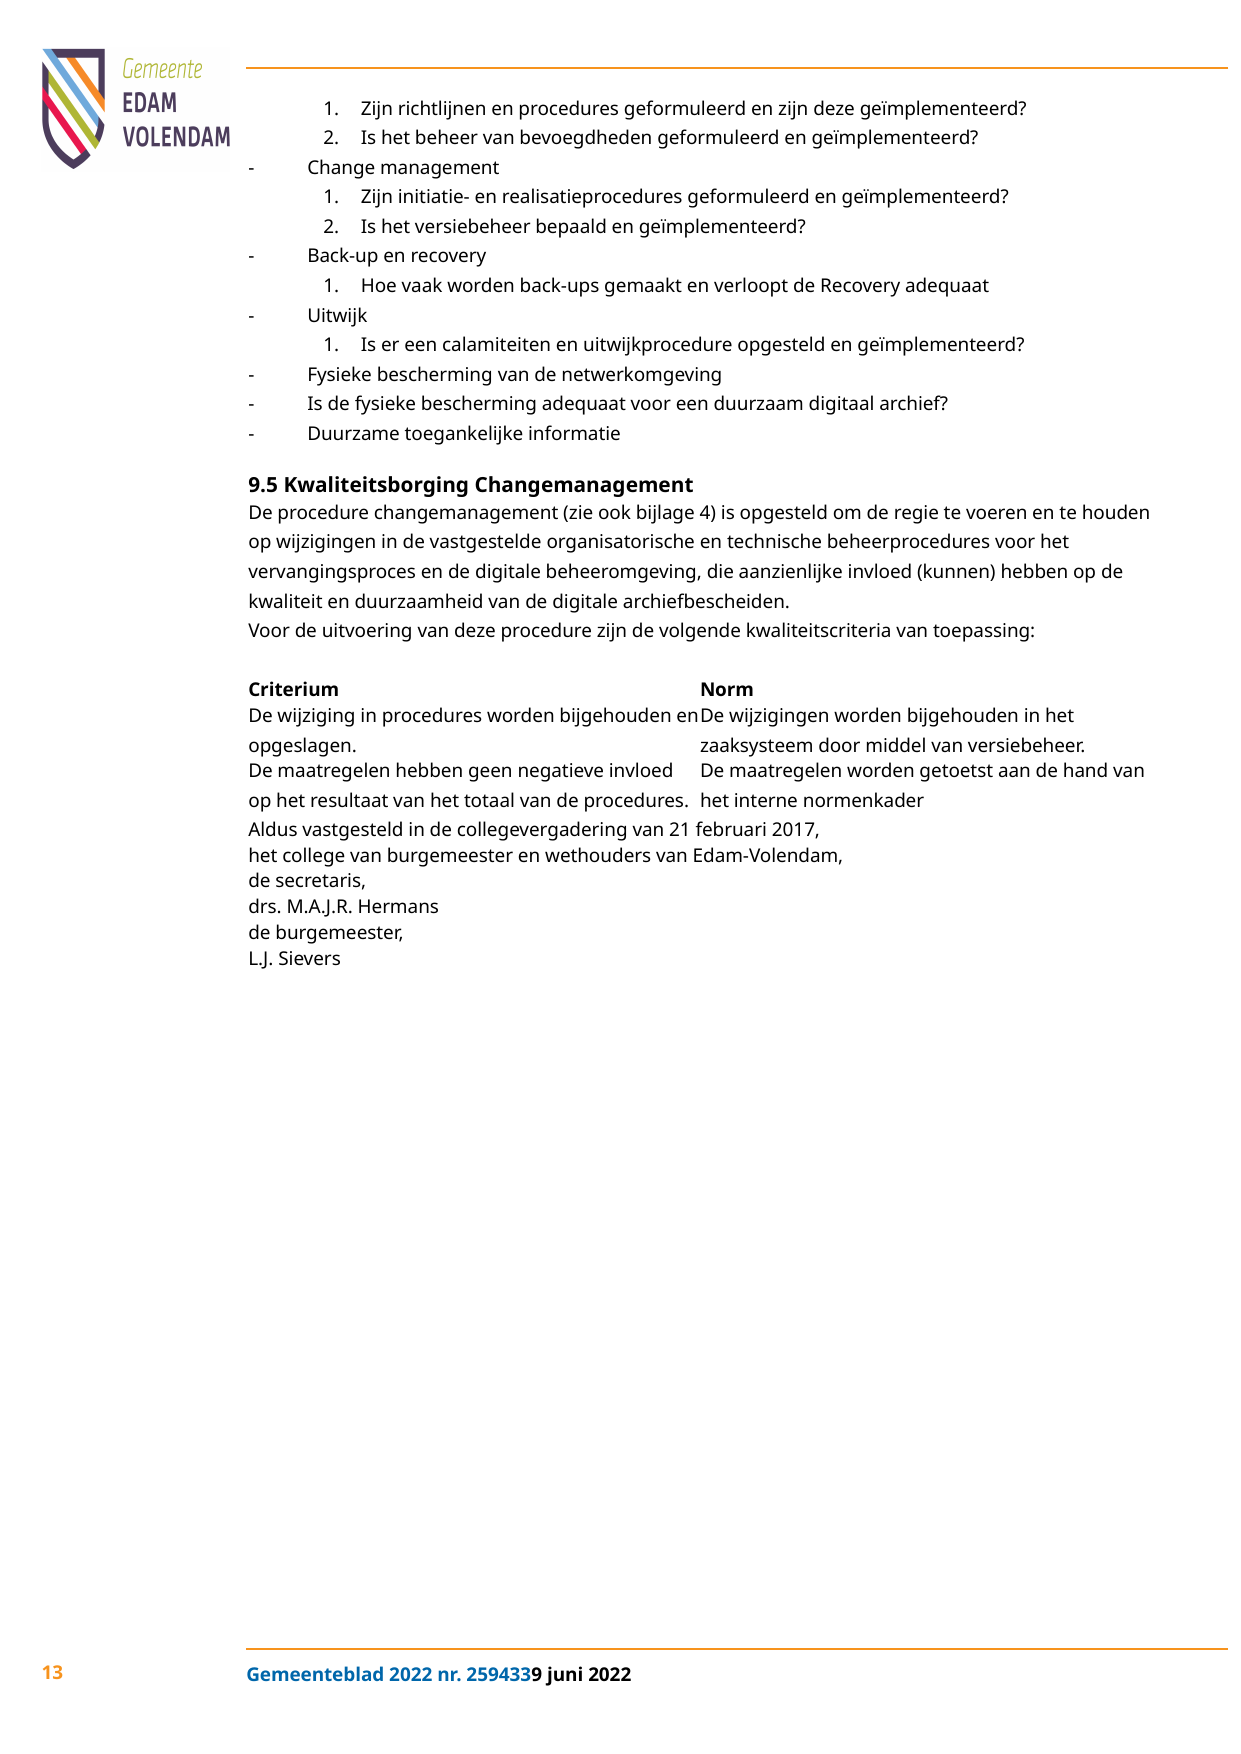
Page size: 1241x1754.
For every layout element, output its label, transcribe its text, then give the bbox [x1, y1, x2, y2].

text de secretaris, [248, 868, 1152, 893]
list Fysieke bescherming van de netwerkomgeving [248, 361, 1152, 387]
picture [41, 47, 231, 172]
list Uitwijk [248, 302, 1152, 328]
list Change management [248, 154, 1152, 180]
list Is het versiebeheer bepaald en geïmplementeerd? [323, 213, 1152, 239]
table_header Norm [700, 677, 1152, 702]
text 9.5 Kwaliteitsborging Changemanagement [248, 471, 1152, 499]
text L.J. Sievers [248, 945, 1152, 971]
table_cell De maatregelen worden getoetst aan de hand van het interne normenkader [700, 758, 1152, 813]
text Voor de uitvoering van deze procedure zijn de volgende kwaliteitscriteria van toepassing: [248, 617, 1152, 643]
text De procedure changemanagement (zie ook bijlage 4) is opgesteld om de regie te voeren en te houden op wijzigingen in de vastgestelde organisatorische en technische beheerprocedures voor het vervangingsproces en de digitale beheeromgeving, die aanzienlijke invloed (kunnen) hebben op de kwaliteit en duurzaamheid van de digitale archiefbescheiden. [248, 499, 1152, 613]
text het college van burgemeester en wethouders van Edam-Volendam, [248, 842, 1152, 868]
list Is er een calamiteiten en uitwijkprocedure opgesteld en geïmplementeerd? [323, 331, 1152, 357]
list Is het beheer van bevoegdheden geformuleerd en geïmplementeerd? [323, 124, 1152, 150]
list Hoe vaak worden back-ups gemaakt en verloopt de Recovery adequaat [323, 272, 1152, 298]
table_cell De wijziging in procedures worden bijgehouden en opgeslagen. [248, 703, 700, 758]
list Is de fysieke bescherming adequaat voor een duurzaam digitaal archief? [248, 391, 1152, 416]
text drs. M.A.J.R. Hermans [248, 893, 1152, 919]
table_cell De maatregelen hebben geen negatieve invloed op het resultaat van het totaal van de procedures. [248, 758, 700, 813]
table_header Criterium [248, 677, 700, 702]
list Back-up en recovery [248, 243, 1152, 268]
list Duurzame toegankelijke informatie [248, 420, 1152, 446]
list Zijn richtlijnen en procedures geformuleerd en zijn deze geïmplementeerd? [323, 95, 1152, 121]
list Zijn initiatie- en realisatieprocedures geformuleerd en geïmplementeerd? [323, 183, 1152, 209]
table_cell De wijzigingen worden bijgehouden in het zaaksysteem door middel van versiebeheer. [700, 703, 1152, 758]
text Aldus vastgesteld in de collegevergadering van 21 februari 2017, [248, 816, 1152, 842]
text de burgemeester, [248, 919, 1152, 945]
